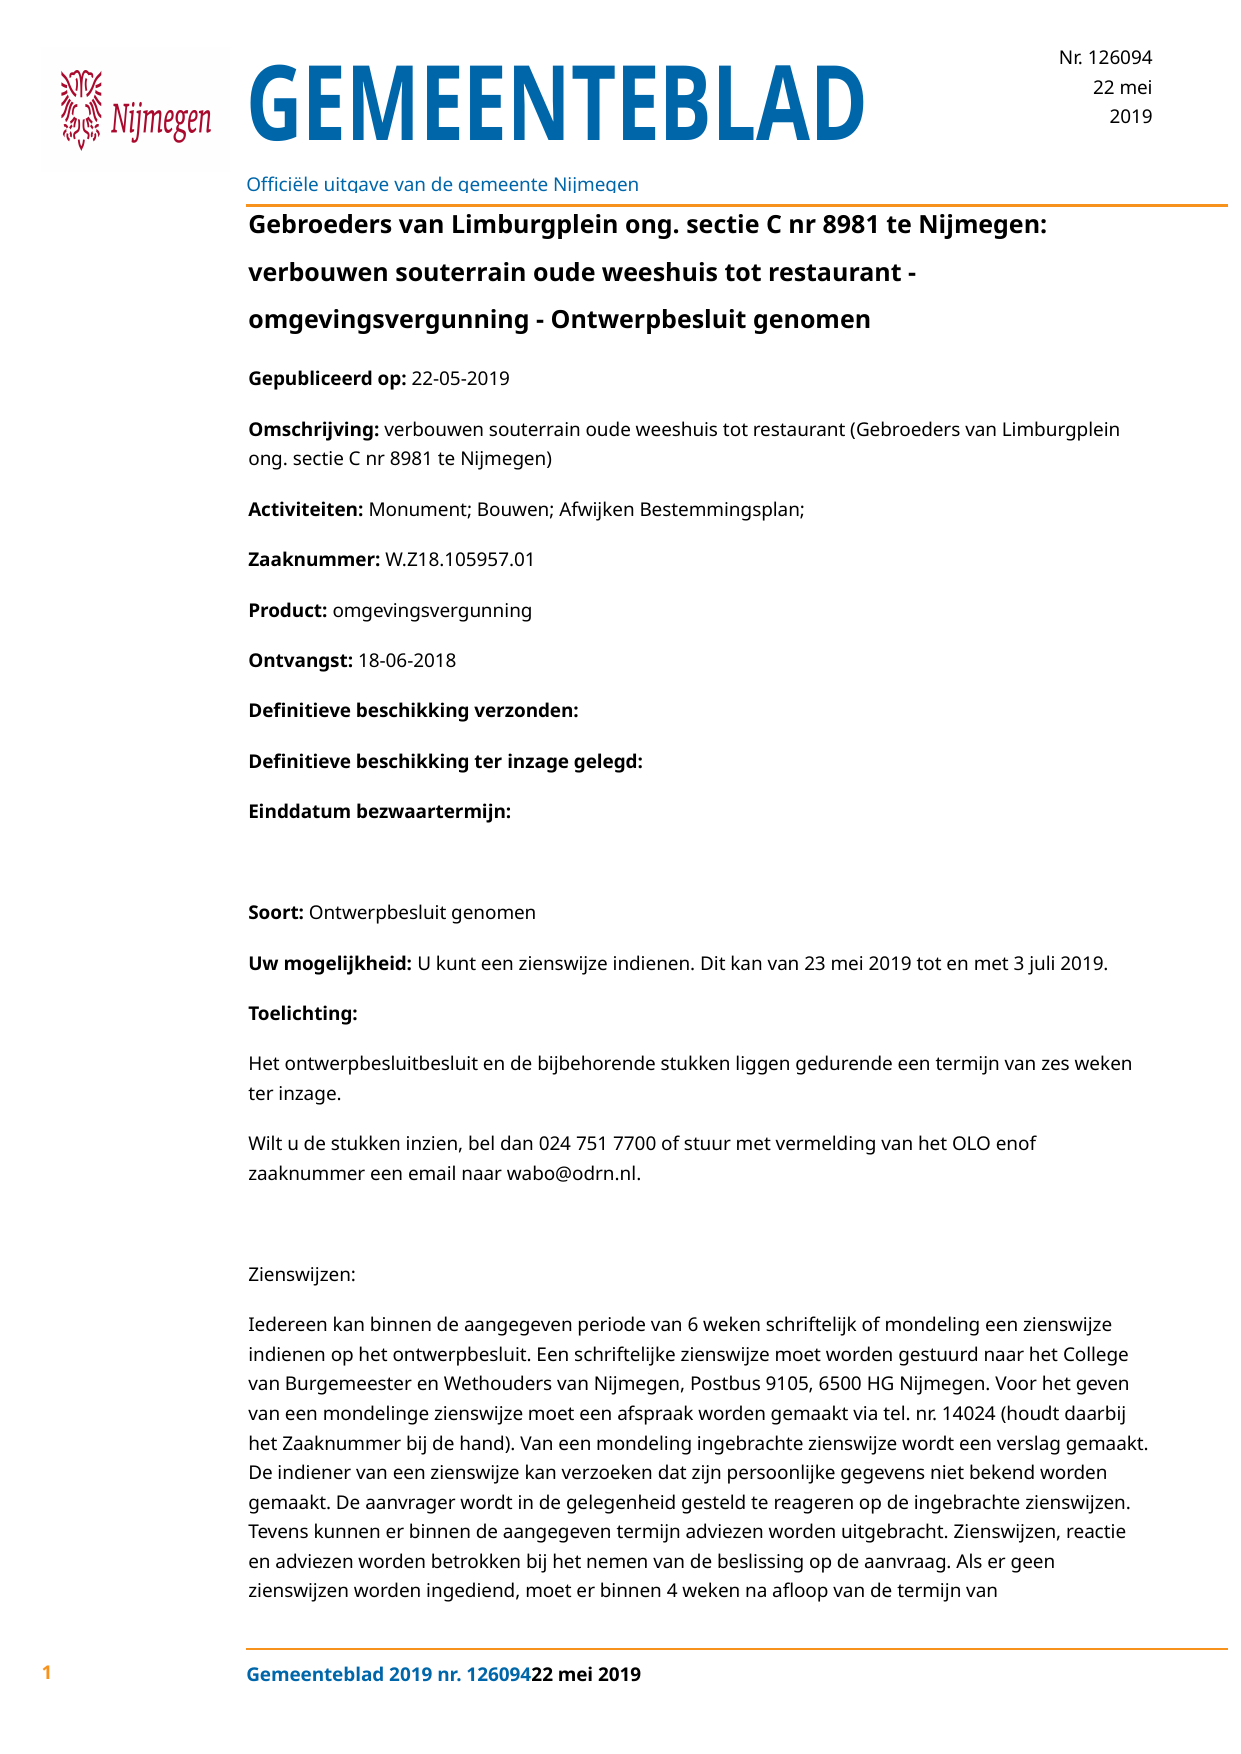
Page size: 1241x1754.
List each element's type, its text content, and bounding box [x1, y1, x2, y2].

text Omschrijving: verbouwen souterrain oude weeshuis tot restaurant (Gebroeders van Limburgplein ong. sectie C nr 8981 te Nijmegen) [248, 416, 1152, 471]
text Definitieve beschikking ter inzage gelegd: [248, 748, 1152, 774]
text Activiteiten: Monument; Bouwen; Afwijken Bestemmingsplan; [248, 496, 1152, 522]
text Uw mogelijkheid: U kunt een zienswijze indienen. Dit kan van 23 mei 2019 tot en met 3 juli 2019. [248, 950, 1152, 975]
text Soort: Ontwerpbesluit genomen [248, 899, 1152, 925]
text Gebroeders van Limburgplein ong. sectie C nr 8981 te Nijmegen: verbouwen souterrain oude weeshuis tot restaurant - omgevingsvergunning - Ontwerpbesluit genomen [248, 207, 1152, 336]
text Zienswijzen: [248, 1261, 1152, 1287]
picture [41, 47, 231, 172]
text Zaaknummer: W.Z18.105957.01 [248, 546, 1152, 572]
text Wilt u de stukken inzien, bel dan 024 751 7700 of stuur met vermelding van het OLO enof zaaknummer een email naar wabo@odrn.nl. [248, 1131, 1152, 1186]
text Het ontwerpbesluitbesluit en de bijbehorende stukken liggen gedurende een termijn van zes weken ter inzage. [248, 1051, 1152, 1106]
text Gepubliceerd op: 22-05-2019 [248, 366, 1152, 391]
text Product: omgevingsvergunning [248, 597, 1152, 622]
text Toelichting: [248, 1000, 1152, 1026]
text Ontvangst: 18-06-2018 [248, 647, 1152, 673]
text Iedereen kan binnen de aangegeven periode van 6 weken schriftelijk of mondeling een zienswijze indienen op het ontwerpbesluit. Een schriftelijke zienswijze moet worden gestuurd naar het College van Burgemeester en Wethouders van Nijmegen, Postbus 9105, 6500 HG Nijmegen. Voor het geven van een mondelinge zienswijze moet een afspraak worden gemaakt via tel. nr. 14024 (houdt daarbij het Zaaknummer bij de hand). Van een mondeling ingebrachte zienswijze wordt een verslag gemaakt. De indiener van een zienswijze kan verzoeken dat zijn persoonlijke gegevens niet bekend worden gemaakt. De aanvrager wordt in de gelegenheid gesteld te reageren op de ingebrachte zienswijzen. Tevens kunnen er binnen de aangegeven termijn adviezen worden uitgebracht. Zienswijzen, reactie en adviezen worden betrokken bij het nemen van de beslissing op de aanvraag. Als er geen zienswijzen worden ingediend, moet er binnen 4 weken na afloop van de termijn van [248, 1311, 1152, 1603]
text Einddatum bezwaartermijn: [248, 798, 1152, 824]
text Definitieve beschikking verzonden: [248, 698, 1152, 723]
